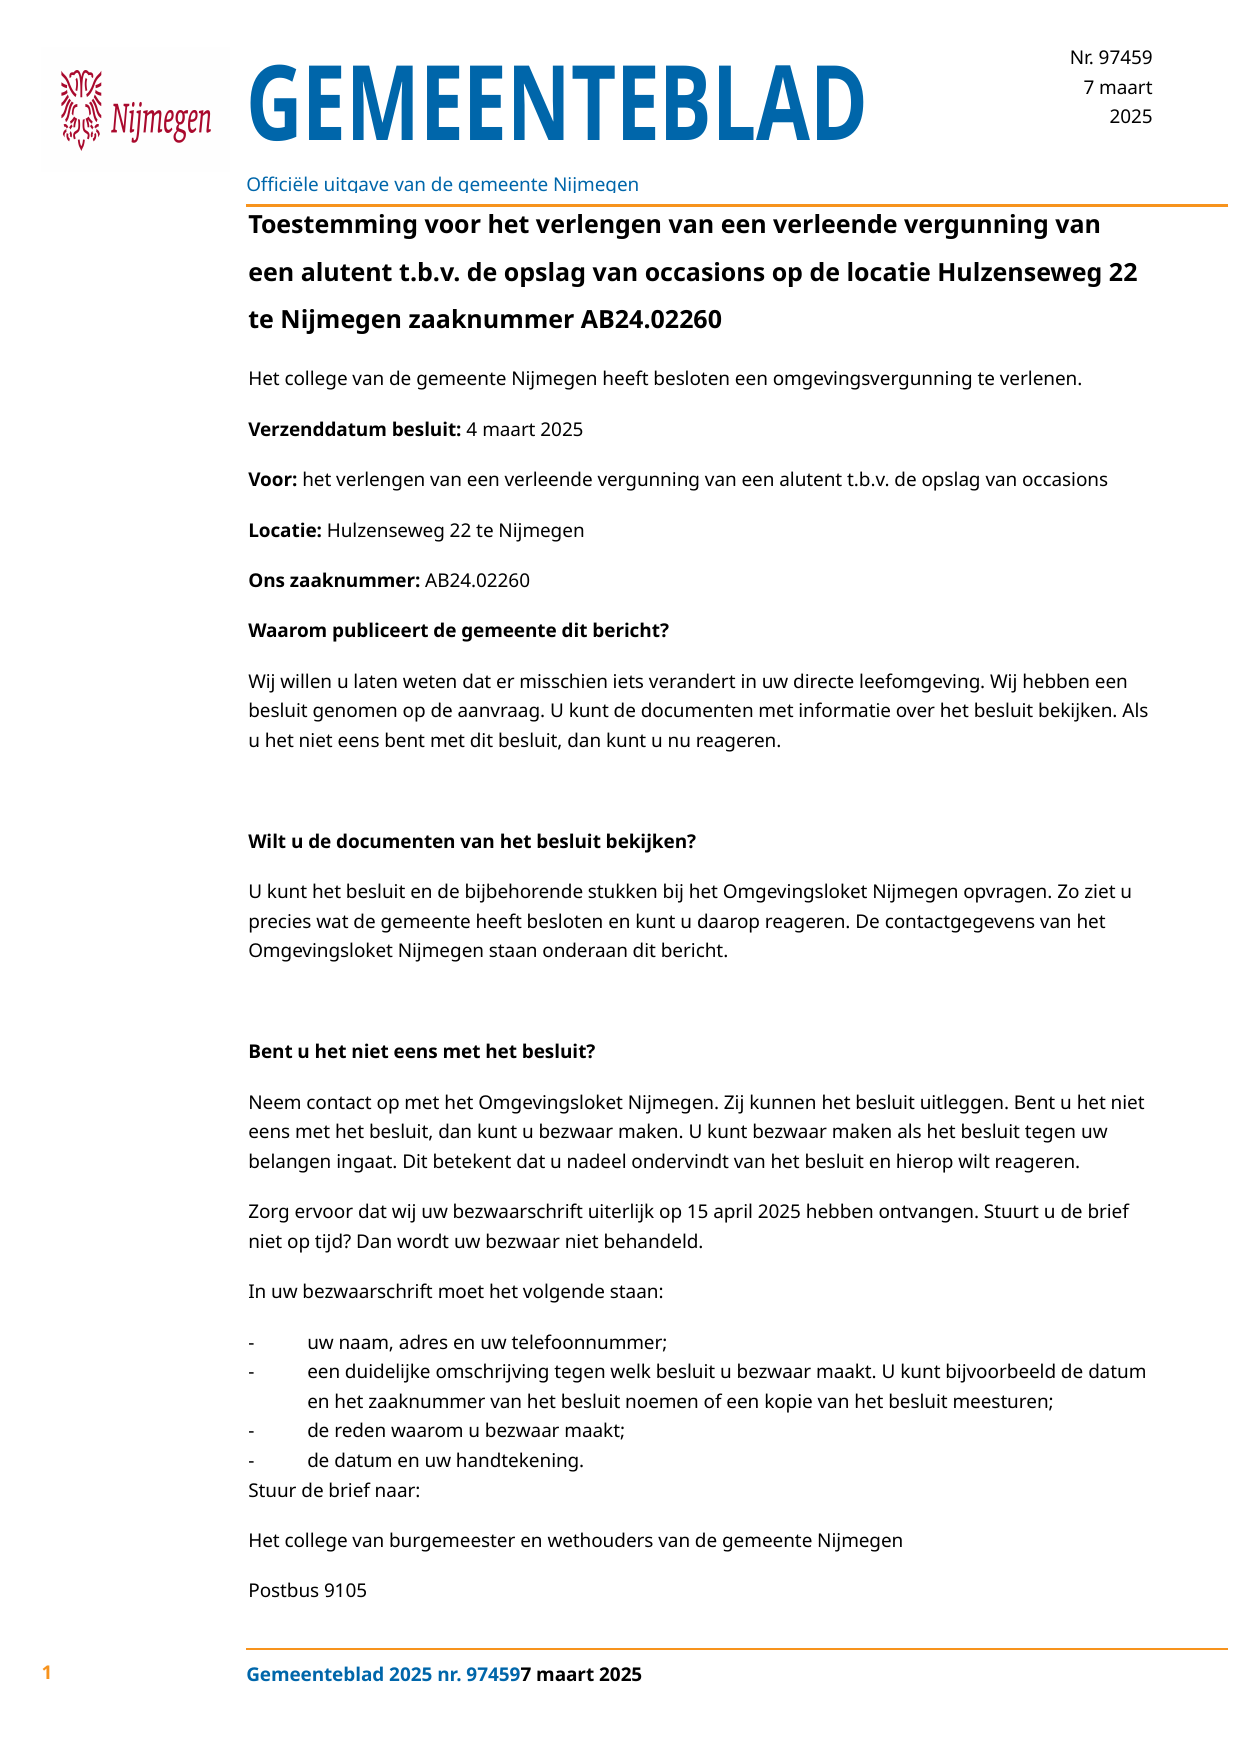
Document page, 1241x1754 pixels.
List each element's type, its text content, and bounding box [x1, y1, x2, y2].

text Voor: het verlengen van een verleende vergunning van een alutent t.b.v. de opslag van occasions [248, 466, 1152, 492]
text Waarom publiceert de gemeente dit bericht? [248, 618, 1152, 643]
text Het college van de gemeente Nijmegen heeft besloten een omgevingsvergunning te verlenen. [248, 366, 1152, 391]
list de reden waarom u bezwaar maakt; [248, 1418, 1152, 1443]
text Locatie: Hulzenseweg 22 te Nijmegen [248, 517, 1152, 542]
picture [41, 47, 231, 172]
text Wij willen u laten weten dat er misschien iets verandert in uw directe leefomgeving. Wij hebben een besluit genomen op de aanvraag. U kunt de documenten met informatie over het besluit bekijken. Als u het niet eens bent met dit besluit, dan kunt u nu reageren. [248, 668, 1152, 753]
text U kunt het besluit en de bijbehorende stukken bij het Omgevingsloket Nijmegen opvragen. Zo ziet u precies wat de gemeente heeft besloten en kunt u daarop reageren. De contactgegevens van het Omgevingsloket Nijmegen staan onderaan dit bericht. [248, 878, 1152, 963]
text Toestemming voor het verlengen van een verleende vergunning van een alutent t.b.v. de opslag van occasions op de locatie Hulzenseweg 22 te Nijmegen zaaknummer AB24.02260 [248, 207, 1152, 336]
list een duidelijke omschrijving tegen welk besluit u bezwaar maakt. U kunt bijvoorbeeld de datum en het zaaknummer van het besluit noemen of een kopie van het besluit meesturen; [248, 1358, 1152, 1414]
text Bent u het niet eens met het besluit? [248, 1038, 1152, 1064]
text Wilt u de documenten van het besluit bekijken? [248, 828, 1152, 854]
list uw naam, adres en uw telefoonnummer; [248, 1329, 1152, 1354]
text Postbus 9105 [248, 1578, 1152, 1603]
text Stuur de brief naar: [248, 1477, 1152, 1502]
text Neem contact op met het Omgevingsloket Nijmegen. Zij kunnen het besluit uitleggen. Bent u het niet eens met het besluit, dan kunt u bezwaar maken. U kunt bezwaar maken als het besluit tegen uw belangen ingaat. Dit betekent dat u nadeel ondervindt van het besluit en hierop wilt reageren. [248, 1089, 1152, 1174]
text Zorg ervoor dat wij uw bezwaarschrift uiterlijk op 15 april 2025 hebben ontvangen. Stuurt u de brief niet op tijd? Dan wordt uw bezwaar niet behandeld. [248, 1198, 1152, 1254]
text Het college van burgemeester en wethouders van de gemeente Nijmegen [248, 1527, 1152, 1553]
text Ons zaaknummer: AB24.02260 [248, 567, 1152, 593]
list de datum en uw handtekening. [248, 1447, 1152, 1473]
text Verzenddatum besluit: 4 maart 2025 [248, 416, 1152, 442]
text In uw bezwaarschrift moet het volgende staan: [248, 1278, 1152, 1304]
